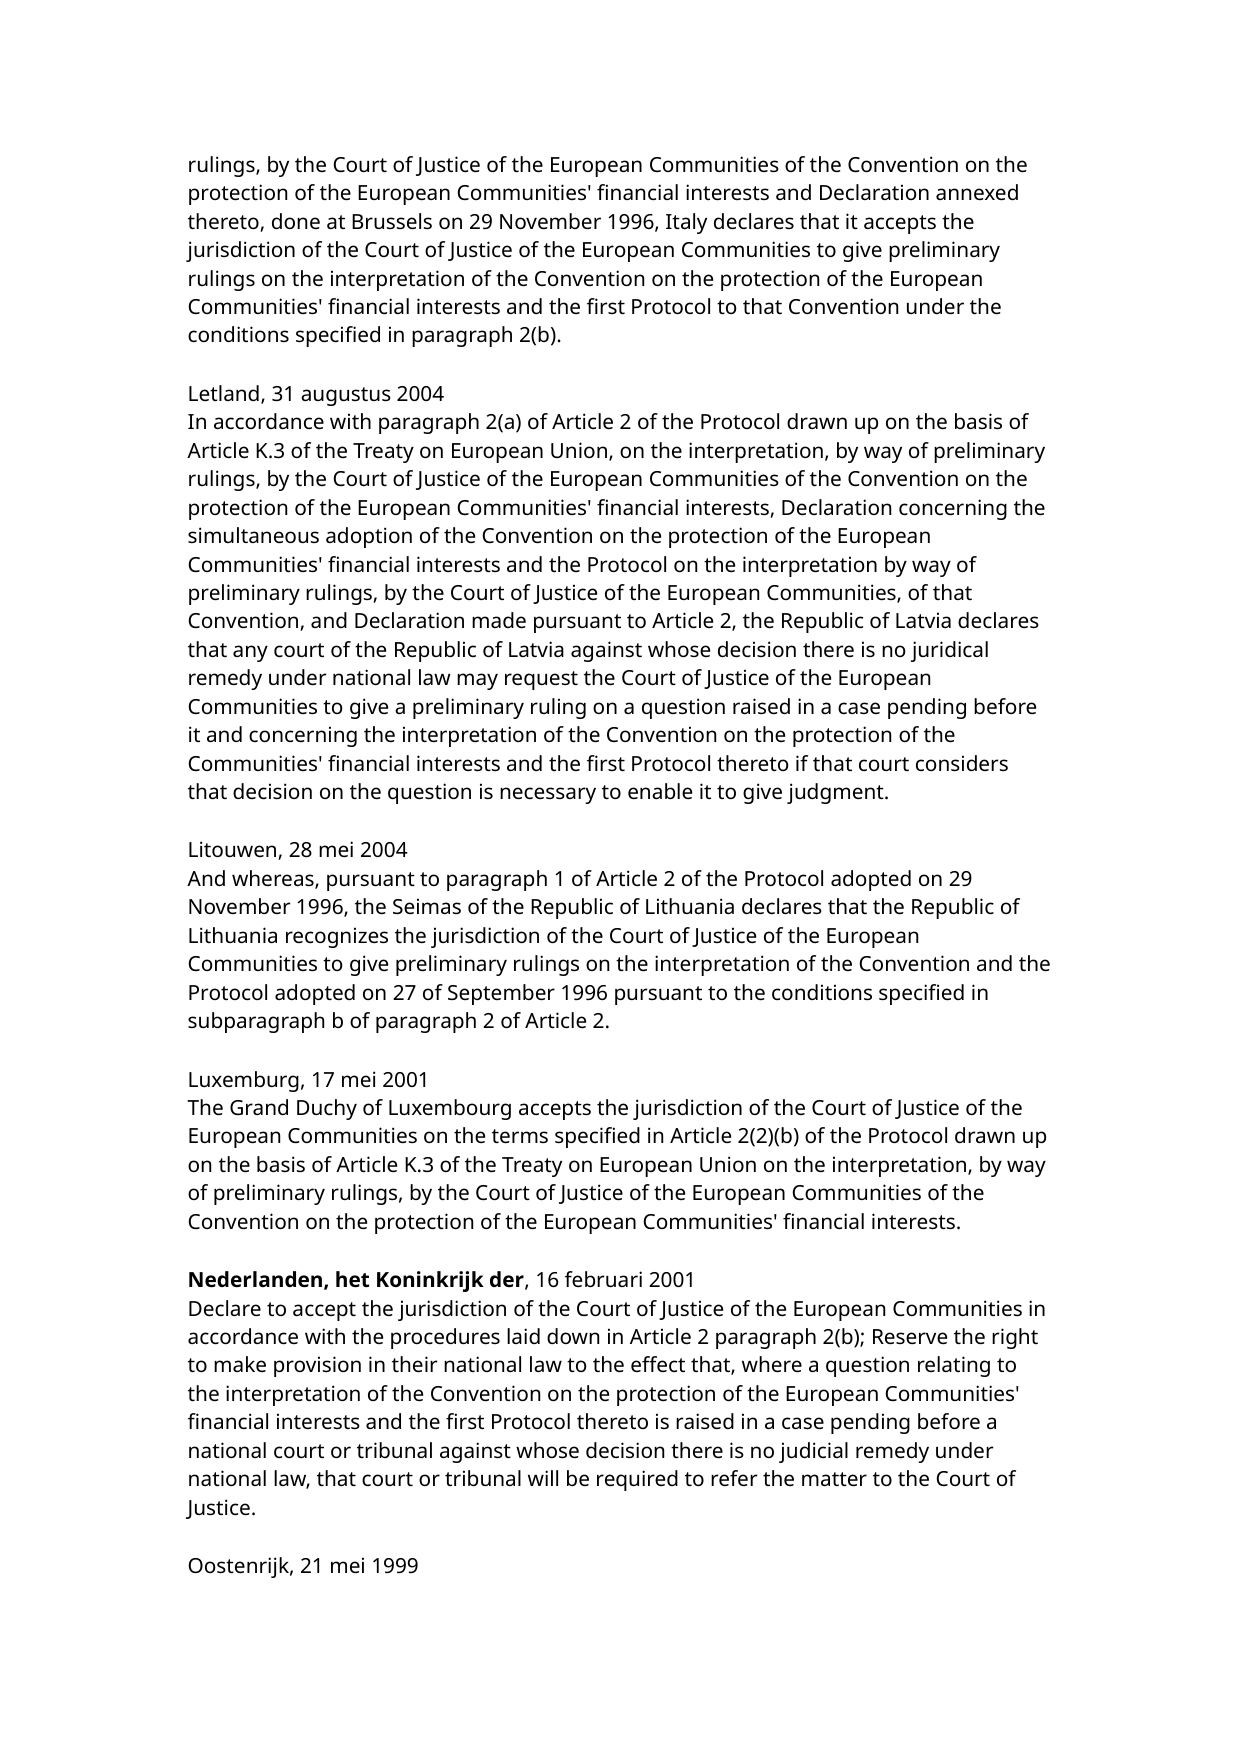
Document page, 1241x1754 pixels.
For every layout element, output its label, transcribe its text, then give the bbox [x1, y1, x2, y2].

text Nederlanden, het Koninkrijk der, 16 februari 2001 [187, 1265, 1053, 1294]
text Letland, 31 augustus 2004 [187, 379, 1053, 407]
text rulings, by the Court of Justice of the European Communities of the Convention on the protection of the European Communities' financial interests and Declaration annexed thereto, done at Brussels on 29 November 1996, Italy declares that it accepts the jurisdiction of the Court of Justice of the European Communities to give preliminary rulings on the interpretation of the Convention on the protection of the European Communities' financial interests and the first Protocol to that Convention under the conditions specified in paragraph 2(b). [187, 150, 1053, 349]
text In accordance with paragraph 2(a) of Article 2 of the Protocol drawn up on the basis of Article K.3 of the Treaty on European Union, on the interpretation, by way of preliminary rulings, by the Court of Justice of the European Communities of the Convention on the protection of the European Communities' financial interests, Declaration concerning the simultaneous adoption of the Convention on the protection of the European Communities' financial interests and the Protocol on the interpretation by way of preliminary rulings, by the Court of Justice of the European Communities, of that Convention, and Declaration made pursuant to Article 2, the Republic of Latvia declares that any court of the Republic of Latvia against whose decision there is no juridical remedy under national law may request the Court of Justice of the European Communities to give a preliminary ruling on a question raised in a case pending before it and concerning the interpretation of the Convention on the protection of the Communities' financial interests and the first Protocol thereto if that court considers that decision on the question is necessary to enable it to give judgment. [187, 407, 1053, 806]
text Luxemburg, 17 mei 2001 [187, 1065, 1053, 1093]
text Litouwen, 28 mei 2004 [187, 836, 1053, 864]
text Declare to accept the jurisdiction of the Court of Justice of the European Communities in accordance with the procedures laid down in Article 2 paragraph 2(b); Reserve the right to make provision in their national law to the effect that, where a question relating to the interpretation of the Convention on the protection of the European Communities' financial interests and the first Protocol thereto is raised in a case pending before a national court or tribunal against whose decision there is no judicial remedy under national law, that court or tribunal will be required to refer the matter to the Court of Justice. [187, 1294, 1053, 1521]
text And whereas, pursuant to paragraph 1 of Article 2 of the Protocol adopted on 29 November 1996, the Seimas of the Republic of Lithuania declares that the Republic of Lithuania recognizes the jurisdiction of the Court of Justice of the European Communities to give preliminary rulings on the interpretation of the Convention and the Protocol adopted on 27 of September 1996 pursuant to the conditions specified in subparagraph b of paragraph 2 of Article 2. [187, 864, 1053, 1035]
text Oostenrijk, 21 mei 1999 [187, 1551, 1053, 1580]
text The Grand Duchy of Luxembourg accepts the jurisdiction of the Court of Justice of the European Communities on the terms specified in Article 2(2)(b) of the Protocol drawn up on the basis of Article K.3 of the Treaty on European Union on the interpretation, by way of preliminary rulings, by the Court of Justice of the European Communities of the Convention on the protection of the European Communities' financial interests. [187, 1093, 1053, 1235]
